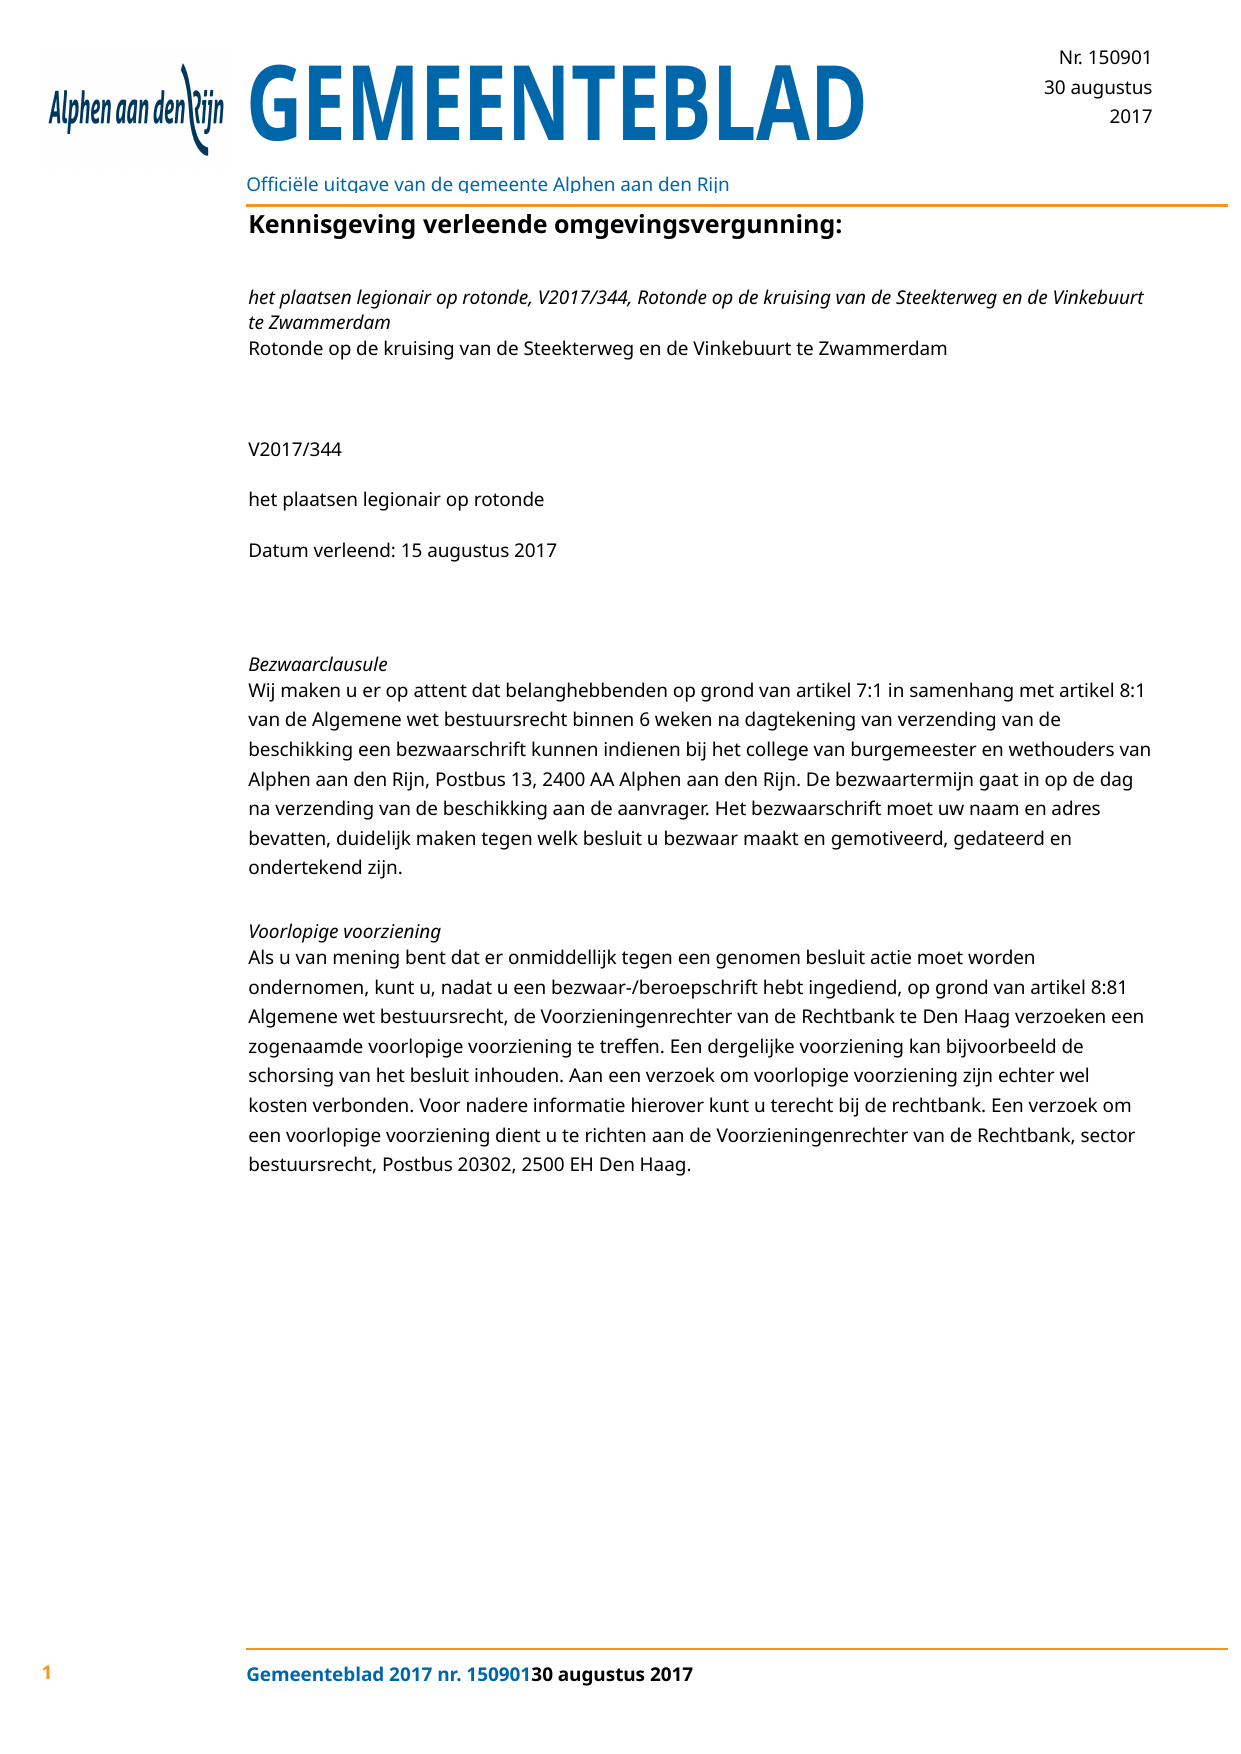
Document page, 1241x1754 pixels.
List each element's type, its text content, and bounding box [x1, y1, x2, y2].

text Datum verleend: 15 augustus 2017 [248, 537, 1152, 563]
text Voorlopige voorziening [248, 918, 1152, 944]
text Wij maken u er op attent dat belanghebbenden op grond van artikel 7:1 in samenhang met artikel 8:1 van de Algemene wet bestuursrecht binnen 6 weken na dagtekening van verzending van de beschikking een bezwaarschrift kunnen indienen bij het college van burgemeester en wethouders van Alphen aan den Rijn, Postbus 13, 2400 AA Alphen aan den Rijn. De bezwaartermijn gaat in op de dag na verzending van de beschikking aan de aanvrager. Het bezwaarschrift moet uw naam en adres bevatten, duidelijk maken tegen welk besluit u bezwaar maakt en gemotiveerd, gedateerd en ondertekend zijn. [248, 677, 1152, 880]
text Kennisgeving verleende omgevingsvergunning: [248, 207, 1152, 241]
text Rotonde op de kruising van de Steekterweg en de Vinkebuurt te Zwammerdam [248, 335, 1152, 361]
text Als u van mening bent dat er onmiddellijk tegen een genomen besluit actie moet worden ondernomen, kunt u, nadat u een bezwaar-/beroepschrift hebt ingediend, op grond van artikel 8:81 Algemene wet bestuursrecht, de Voorzieningenrechter van de Rechtbank te Den Haag verzoeken een zogenaamde voorlopige voorziening te treffen. Een dergelijke voorziening kan bijvoorbeeld de schorsing van het besluit inhouden. Aan een verzoek om voorlopige voorziening zijn echter wel kosten verbonden. Voor nadere informatie hierover kunt u terecht bij de rechtbank. Een verzoek om een voorlopige voorziening dient u te richten aan de Voorzieningenrechter van de Rechtbank, sector bestuursrecht, Postbus 20302, 2500 EH Den Haag. [248, 944, 1152, 1177]
picture [41, 47, 231, 172]
text het plaatsen legionair op rotonde [248, 487, 1152, 512]
text het plaatsen legionair op rotonde, V2017/344, Rotonde op de kruising van de Steekterweg en de Vinkebuurt te Zwammerdam [248, 284, 1152, 335]
text Bezwaarclausule [248, 651, 1152, 677]
text V2017/344 [248, 436, 1152, 462]
